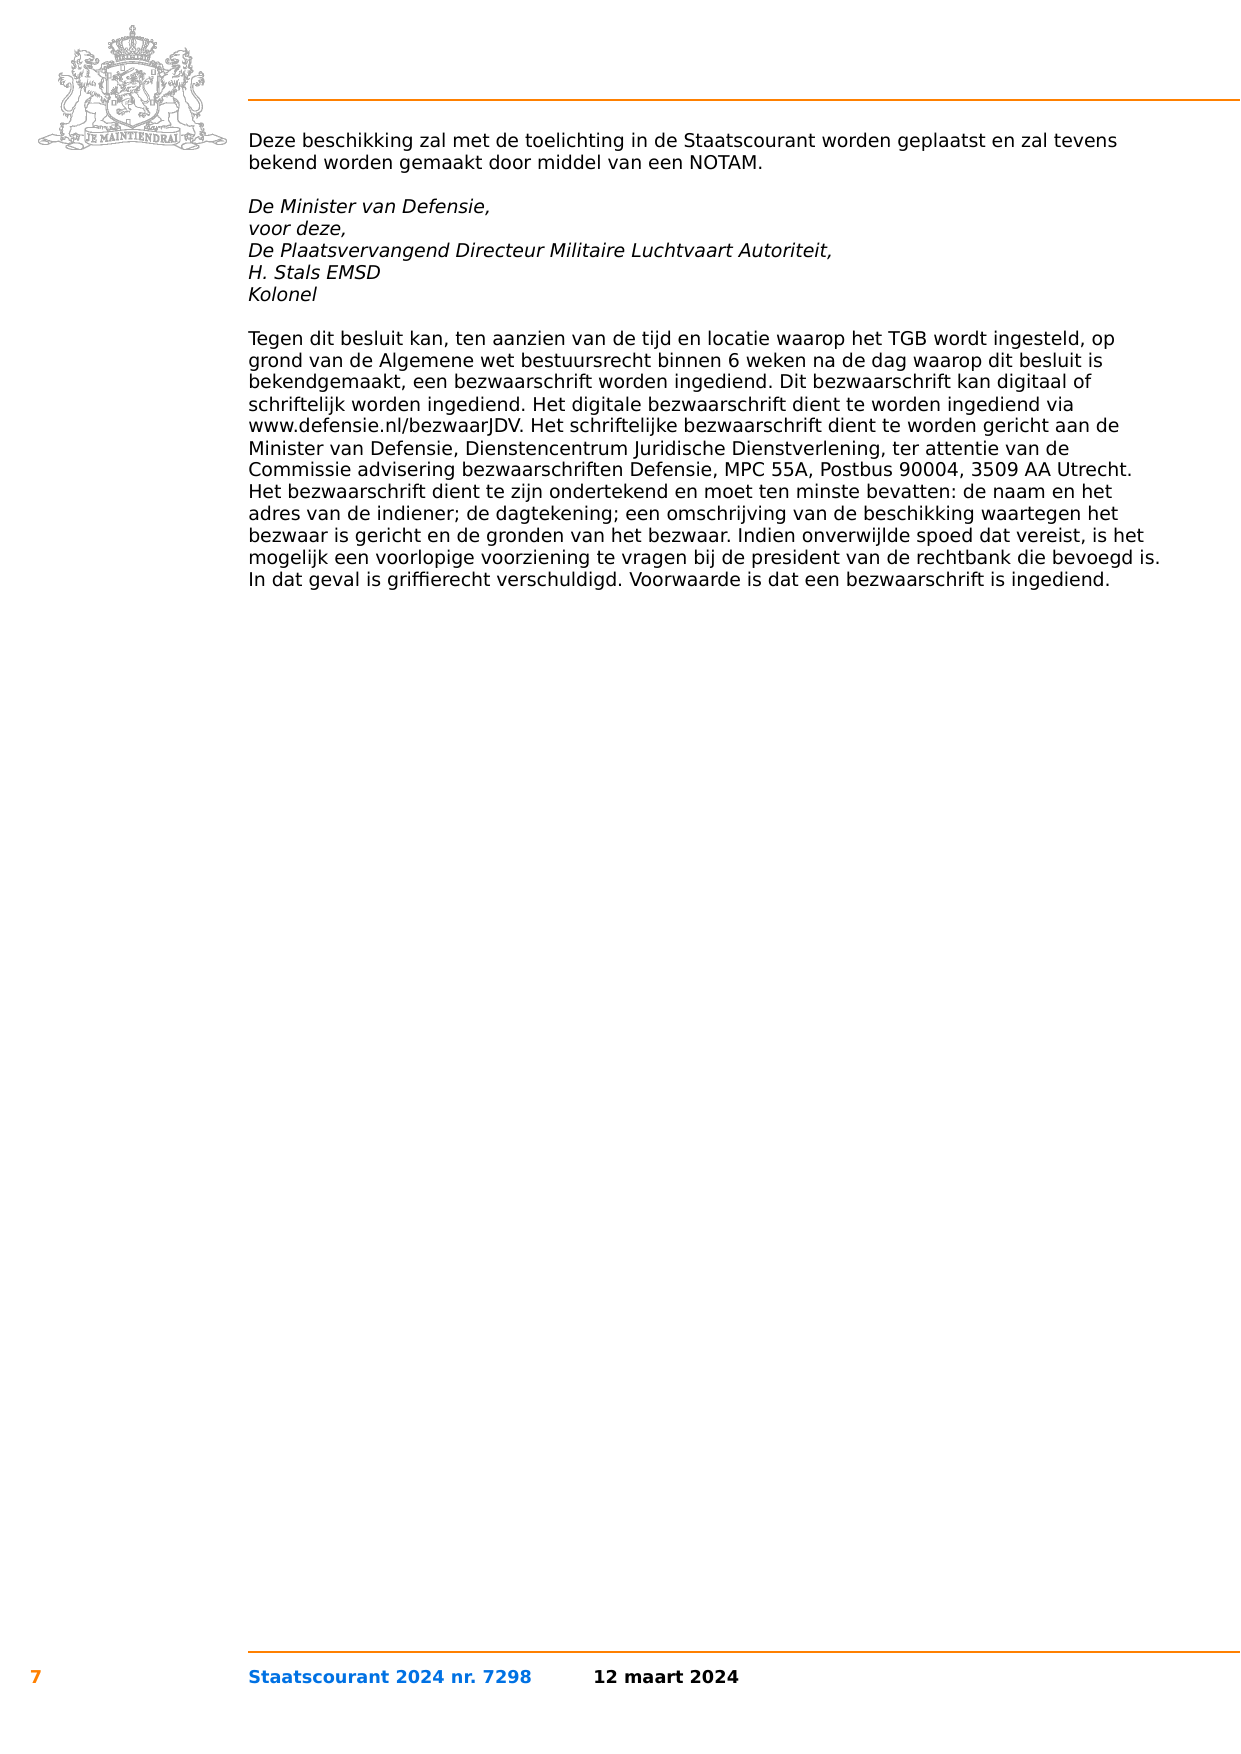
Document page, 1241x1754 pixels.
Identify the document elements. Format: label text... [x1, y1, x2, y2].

text De Minister van Defensie, voor deze, De Plaatsvervangend Directeur Militaire Luchtvaart Autoriteit, H. Stals EMSD Kolonel [248, 196, 1163, 306]
text Tegen dit besluit kan, ten aanzien van de tijd en locatie waarop het TGB wordt ingesteld, op grond van de Algemene wet bestuursrecht binnen 6 weken na de dag waarop dit besluit is bekendgemaakt, een bezwaarschrift worden ingediend. Dit bezwaarschrift kan digitaal of schriftelijk worden ingediend. Het digitale bezwaarschrift dient te worden ingediend via www.defensie.nl/bezwaarJDV. Het schriftelijke bezwaarschrift dient te worden gericht aan de Minister van Defensie, Dienstencentrum Juridische Dienstverlening, ter attentie van de Commissie advisering bezwaarschriften Defensie, MPC 55A, Postbus 90004, 3509 AA Utrecht. Het bezwaarschrift dient te zijn ondertekend en moet ten minste bevatten: de naam en het adres van de indiener; de dagtekening; een omschrijving van de beschikking waartegen het bezwaar is gericht en de gronden van het bezwaar. Indien onverwijlde spoed dat vereist, is het mogelijk een voorlopige voorziening te vragen bij de president van de rechtbank die bevoegd is. In dat geval is griffierecht verschuldigd. Voorwaarde is dat een bezwaarschrift is ingediend. [248, 327, 1163, 591]
text Deze beschikking zal met de toelichting in de Staatscourant worden geplaatst en zal tevens bekend worden gemaakt door middel van een NOTAM. [248, 130, 1163, 174]
picture [38, 25, 227, 150]
